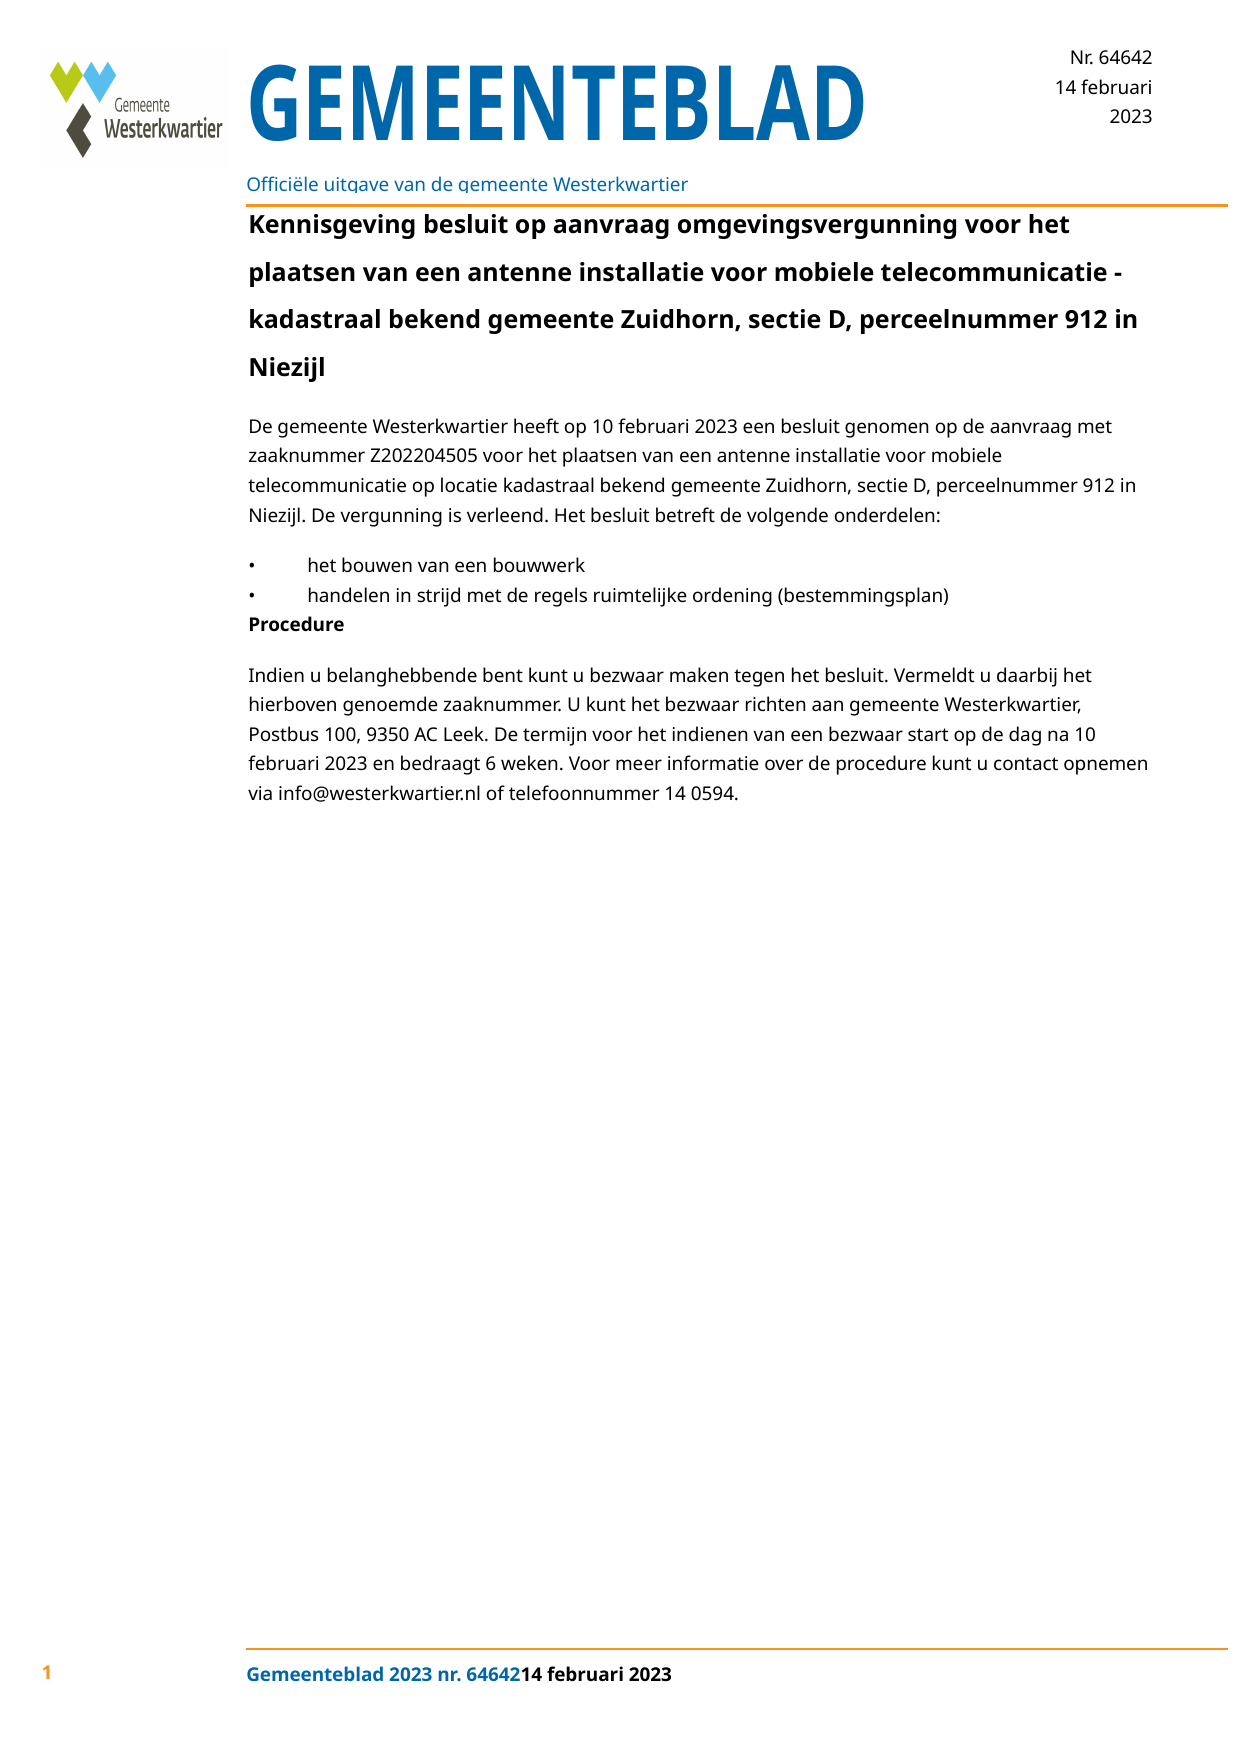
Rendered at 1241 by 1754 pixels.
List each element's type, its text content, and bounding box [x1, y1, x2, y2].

text Kennisgeving besluit op aanvraag omgevingsvergunning voor het plaatsen van een antenne installatie voor mobiele telecommunicatie - kadastraal bekend gemeente Zuidhorn, sectie D, perceelnummer 912 in Niezijl [248, 207, 1152, 384]
text Procedure [248, 611, 1152, 637]
list het bouwen van een bouwwerk [248, 552, 1152, 578]
text De gemeente Westerkwartier heeft op 10 februari 2023 een besluit genomen op de aanvraag met zaaknummer Z202204505 voor het plaatsen van een antenne installatie voor mobiele telecommunicatie op locatie kadastraal bekend gemeente Zuidhorn, sectie D, perceelnummer 912 in Niezijl. De vergunning is verleend. Het besluit betreft de volgende onderdelen: [248, 413, 1152, 528]
picture [41, 47, 231, 172]
list handelen in strijd met de regels ruimtelijke ordening (bestemmingsplan) [248, 582, 1152, 608]
text Indien u belanghebbende bent kunt u bezwaar maken tegen het besluit. Vermeldt u daarbij het hierboven genoemde zaaknummer. U kunt het bezwaar richten aan gemeente Westerkwartier, Postbus 100, 9350 AC Leek. De termijn voor het indienen van een bezwaar start op de dag na 10 februari 2023 en bedraagt 6 weken. Voor meer informatie over de procedure kunt u contact opnemen via info@westerkwartier.nl of telefoonnummer 14 0594. [248, 662, 1152, 806]
